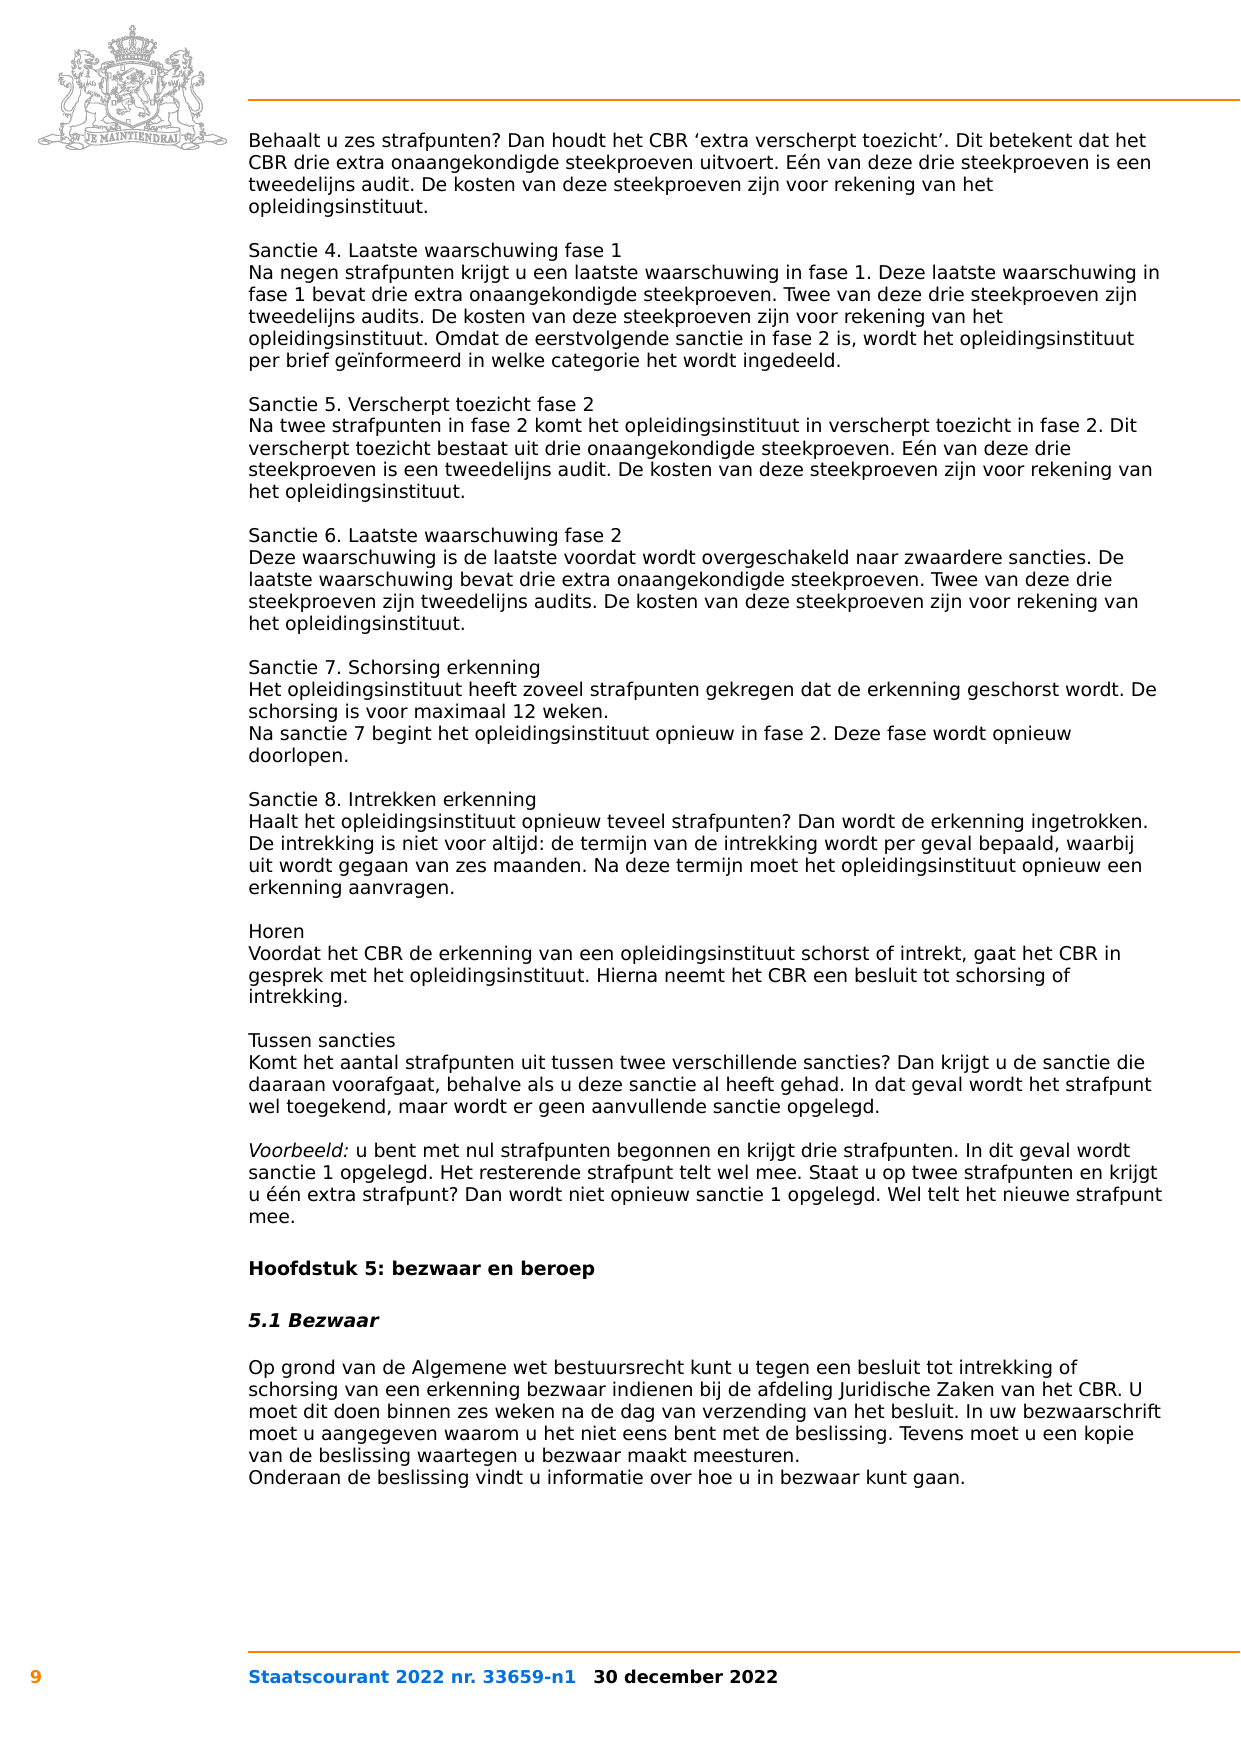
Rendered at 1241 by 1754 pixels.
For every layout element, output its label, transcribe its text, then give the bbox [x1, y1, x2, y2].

text Behaalt u zes strafpunten? Dan houdt het CBR ‘extra verscherpt toezicht’. Dit betekent dat het CBR drie extra onaangekondigde steekproeven uitvoert. Eén van deze drie steekproeven is een tweedelijns audit. De kosten van deze steekproeven zijn voor rekening van het opleidingsinstituut. [248, 130, 1163, 218]
picture [38, 25, 227, 150]
text Sanctie 5. Verscherpt toezicht fase 2 [248, 393, 1163, 415]
text Haalt het opleidingsinstituut opnieuw teveel strafpunten? Dan wordt de erkenning ingetrokken. De intrekking is niet voor altijd: de termijn van de intrekking wordt per geval bepaald, waarbij uit wordt gegaan van zes maanden. Na deze termijn moet het opleidingsinstituut opnieuw een erkenning aanvragen. [248, 811, 1163, 899]
text Sanctie 7. Schorsing erkenning [248, 657, 1163, 679]
subtitle Hoofdstuk 5: bezwaar en beroep [248, 1258, 1163, 1280]
text Sanctie 6. Laatste waarschuwing fase 2 [248, 525, 1163, 547]
text Sanctie 8. Intrekken erkenning [248, 789, 1163, 811]
text Deze waarschuwing is de laatste voordat wordt overgeschakeld naar zwaardere sancties. De laatste waarschuwing bevat drie extra onaangekondigde steekproeven. Twee van deze drie steekproeven zijn tweedelijns audits. De kosten van deze steekproeven zijn voor rekening van het opleidingsinstituut. [248, 547, 1163, 635]
text Het opleidingsinstituut heeft zoveel strafpunten gekregen dat de erkenning geschorst wordt. De schorsing is voor maximaal 12 weken. [248, 679, 1163, 723]
subtitle 5.1 Bezwaar [248, 1310, 1163, 1332]
text Horen [248, 921, 1163, 942]
text Tussen sancties [248, 1030, 1163, 1052]
text Voorbeeld: u bent met nul strafpunten begonnen en krijgt drie strafpunten. In dit geval wordt sanctie 1 opgelegd. Het resterende strafpunt telt wel mee. Staat u op twee strafpunten en krijgt u één extra strafpunt? Dan wordt niet opnieuw sanctie 1 opgelegd. Wel telt het nieuwe strafpunt mee. [248, 1140, 1163, 1228]
text Na twee strafpunten in fase 2 komt het opleidingsinstituut in verscherpt toezicht in fase 2. Dit verscherpt toezicht bestaat uit drie onaangekondigde steekproeven. Eén van deze drie steekproeven is een tweedelijns audit. De kosten van deze steekproeven zijn voor rekening van het opleidingsinstituut. [248, 415, 1163, 503]
text Voordat het CBR de erkenning van een opleidingsinstituut schorst of intrekt, gaat het CBR in gesprek met het opleidingsinstituut. Hierna neemt het CBR een besluit tot schorsing of intrekking. [248, 942, 1163, 1008]
text Onderaan de beslissing vindt u informatie over hoe u in bezwaar kunt gaan. [248, 1467, 1163, 1489]
text Sanctie 4. Laatste waarschuwing fase 1 [248, 240, 1163, 262]
text Na negen strafpunten krijgt u een laatste waarschuwing in fase 1. Deze laatste waarschuwing in fase 1 bevat drie extra onaangekondigde steekproeven. Twee van deze drie steekproeven zijn tweedelijns audits. De kosten van deze steekproeven zijn voor rekening van het opleidingsinstituut. Omdat de eerstvolgende sanctie in fase 2 is, wordt het opleidingsinstituut per brief geïnformeerd in welke categorie het wordt ingedeeld. [248, 262, 1163, 372]
text Op grond van de Algemene wet bestuursrecht kunt u tegen een besluit tot intrekking of schorsing van een erkenning bezwaar indienen bij de afdeling Juridische Zaken van het CBR. U moet dit doen binnen zes weken na de dag van verzending van het besluit. In uw bezwaarschrift moet u aangegeven waarom u het niet eens bent met de beslissing. Tevens moet u een kopie van de beslissing waartegen u bezwaar maakt meesturen. [248, 1357, 1163, 1467]
text Komt het aantal strafpunten uit tussen twee verschillende sancties? Dan krijgt u de sanctie die daaraan voorafgaat, behalve als u deze sanctie al heeft gehad. In dat geval wordt het strafpunt wel toegekend, maar wordt er geen aanvullende sanctie opgelegd. [248, 1052, 1163, 1118]
text Na sanctie 7 begint het opleidingsinstituut opnieuw in fase 2. Deze fase wordt opnieuw doorlopen. [248, 723, 1163, 767]
